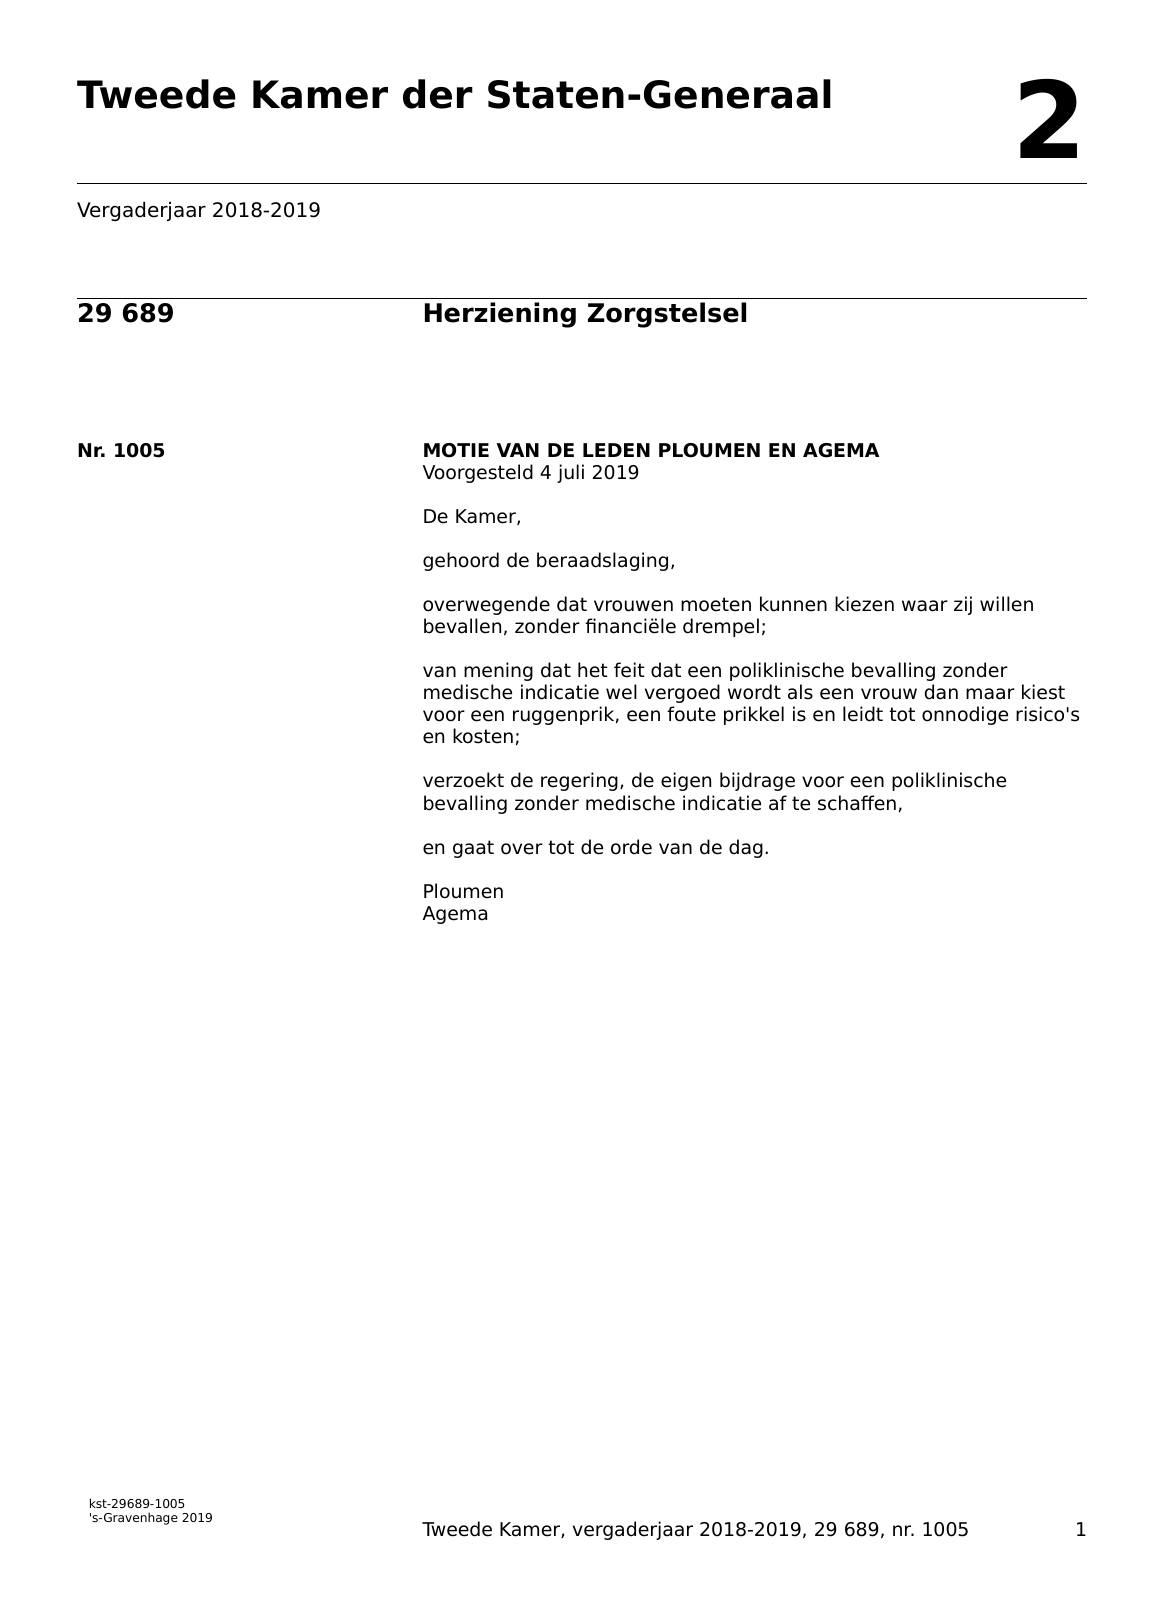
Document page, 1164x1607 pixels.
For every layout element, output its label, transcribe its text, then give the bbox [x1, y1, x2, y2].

text Ploumen [422, 881, 1087, 903]
subtitle Nr. 1005 MOTIE VAN DE LEDEN PLOUMEN EN AGEMA [77, 440, 1087, 462]
text verzoekt de regering, de eigen bijdrage voor een poliklinische bevalling zonder medische indicatie af te schaffen, [422, 770, 1087, 814]
table_cell Vergaderjaar 2018-2019 [77, 184, 1087, 298]
table_header 2 [886, 59, 1087, 183]
text De Kamer, [422, 506, 1087, 528]
subtitle 29 689 Herziening Zorgstelsel [77, 299, 1087, 329]
text overwegende dat vrouwen moeten kunnen kiezen waar zij willen bevallen, zonder financiële drempel; [422, 594, 1087, 638]
text gehoord de beraadslaging, [422, 550, 1087, 572]
text Agema [422, 903, 1087, 925]
text kst-29689-1005 [88, 1497, 323, 1511]
text en gaat over tot de orde van de dag. [422, 837, 1087, 858]
text Voorgesteld 4 juli 2019 [422, 462, 1087, 484]
text 's-Gravenhage 2019 [88, 1511, 323, 1525]
table_header Tweede Kamer der Staten-Generaal [77, 59, 886, 183]
text van mening dat het feit dat een poliklinische bevalling zonder medische indicatie wel vergoed wordt als een vrouw dan maar kiest voor een ruggenprik, een foute prikkel is en leidt tot onnodige risico's en kosten; [422, 660, 1087, 748]
